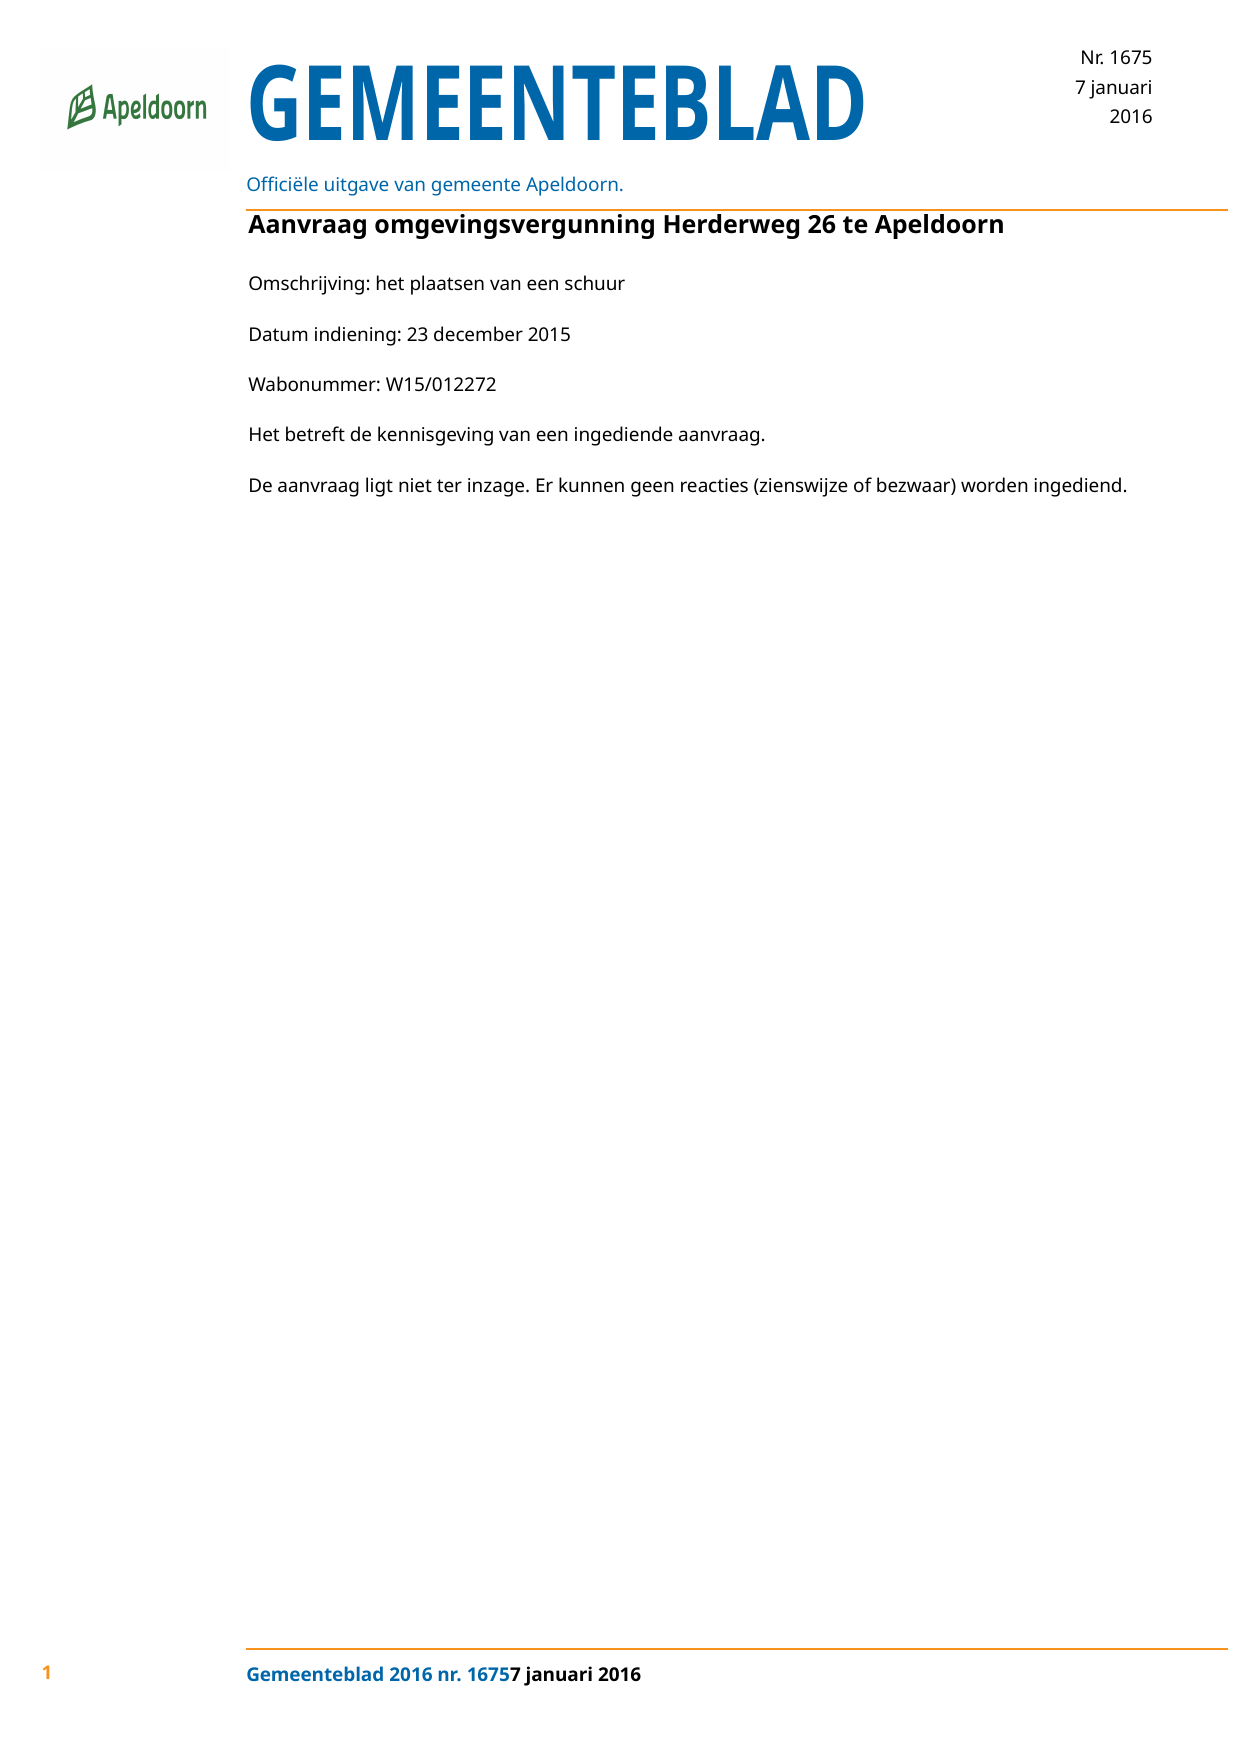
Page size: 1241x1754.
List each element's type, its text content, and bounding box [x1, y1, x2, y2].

picture [41, 47, 231, 172]
text Datum indiening: 23 december 2015 [248, 321, 1152, 346]
text De aanvraag ligt niet ter inzage. Er kunnen geen reacties (zienswijze of bezwaar) worden ingediend. [248, 472, 1152, 498]
text Omschrijving: het plaatsen van een schuur [248, 270, 1152, 296]
text Het betreft de kennisgeving van een ingediende aanvraag. [248, 422, 1152, 447]
text Aanvraag omgevingsvergunning Herderweg 26 te Apeldoorn [248, 211, 1152, 241]
text Wabonummer: W15/012272 [248, 371, 1152, 397]
